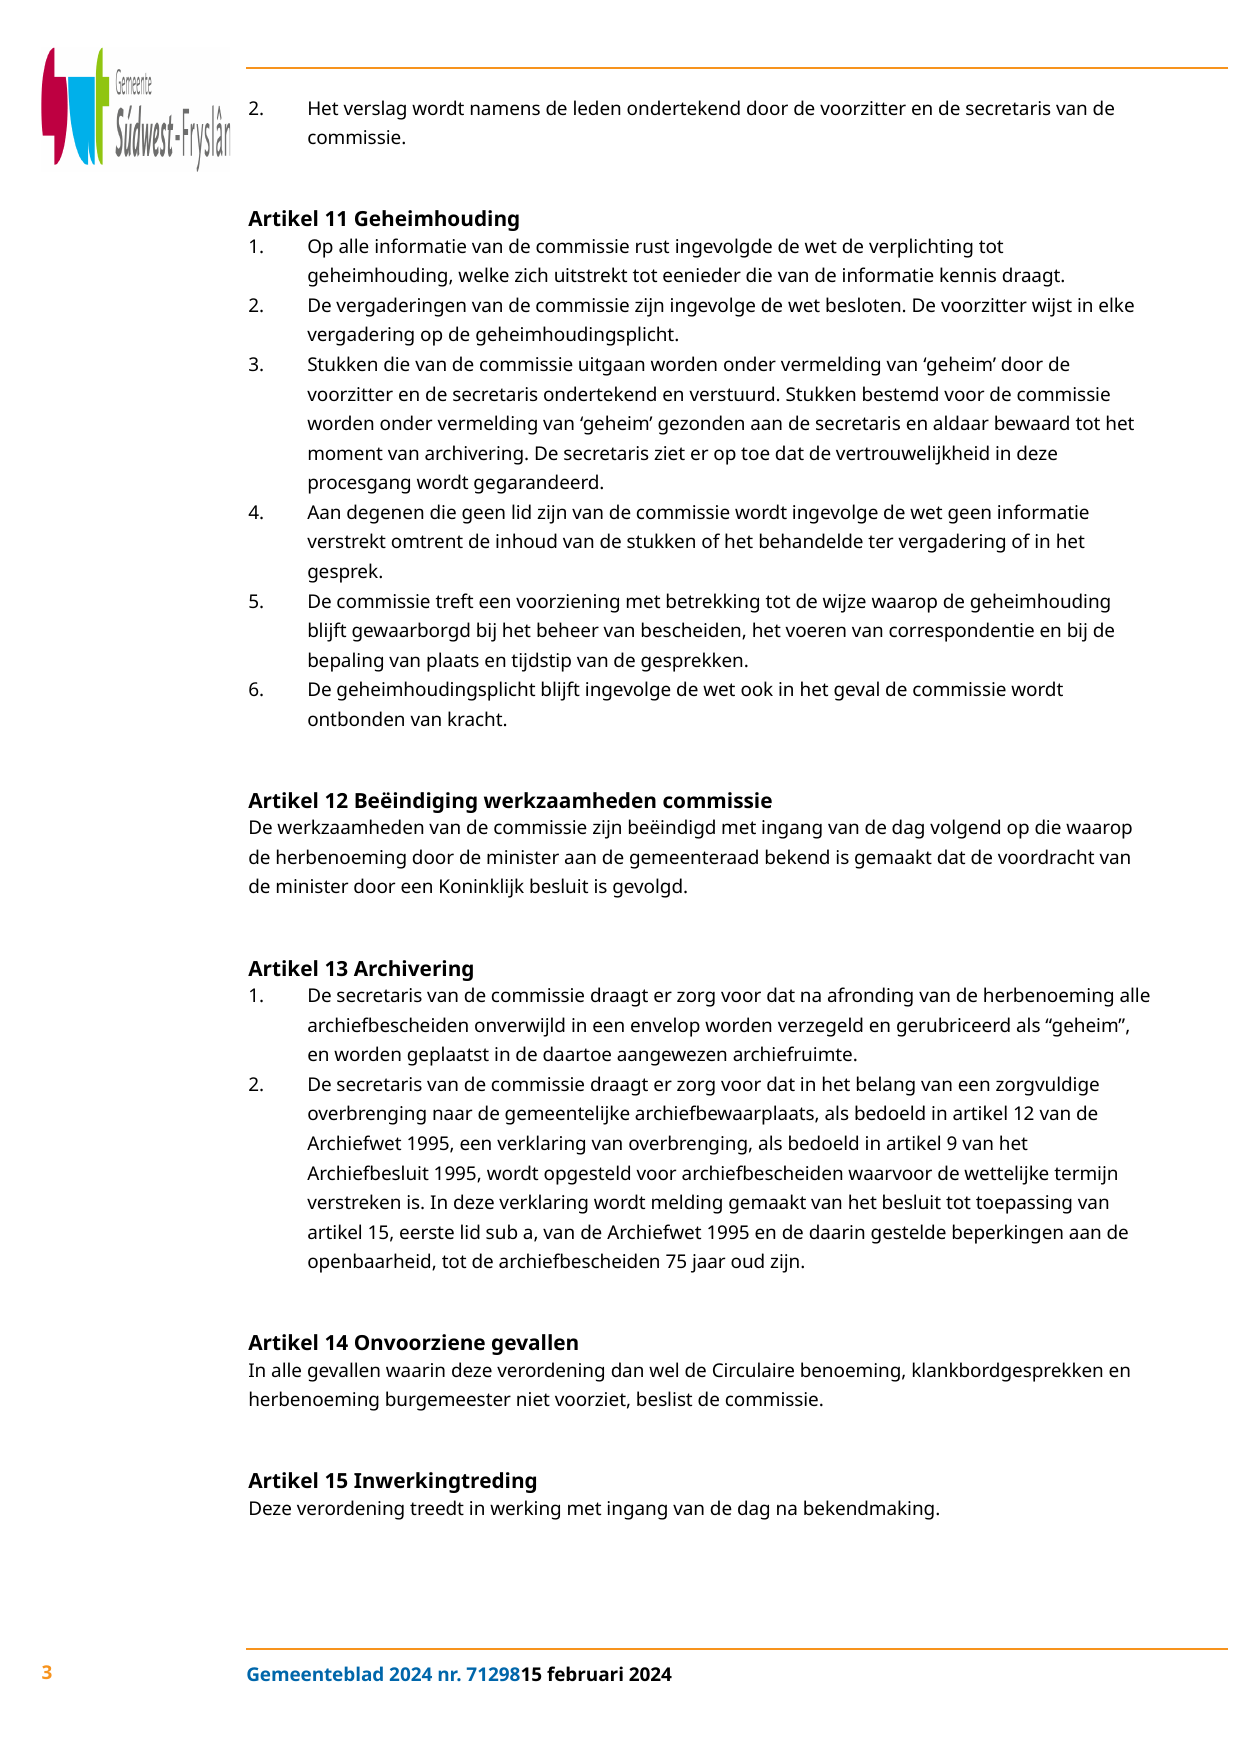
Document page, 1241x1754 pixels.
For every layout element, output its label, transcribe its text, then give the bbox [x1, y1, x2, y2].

text Artikel 11 Geheimhouding [248, 204, 1152, 233]
list De geheimhoudingsplicht blijft ingevolge de wet ook in het geval de commissie wordt ontbonden van kracht. [248, 677, 1152, 732]
text Artikel 13 Archivering [248, 954, 1152, 982]
text Deze verordening treedt in werking met ingang van de dag na bekendmaking. [248, 1495, 1152, 1521]
picture [41, 47, 231, 172]
list Stukken die van de commissie uitgaan worden onder vermelding van ‘geheim’ door de voorzitter en de secretaris ondertekend en verstuurd. Stukken bestemd voor de commissie worden onder vermelding van ‘geheim’ gezonden aan de secretaris en aldaar bewaard tot het moment van archivering. De secretaris ziet er op toe dat de vertrouwelijkheid in deze procesgang wordt gegarandeerd. [248, 351, 1152, 495]
list De secretaris van de commissie draagt er zorg voor dat in het belang van een zorgvuldige overbrenging naar de gemeentelijke archiefbewaarplaats, als bedoeld in artikel 12 van de Archiefwet 1995, een verklaring van overbrenging, als bedoeld in artikel 9 van het Archiefbesluit 1995, wordt opgesteld voor archiefbescheiden waarvoor de wettelijke termijn verstreken is. In deze verklaring wordt melding gemaakt van het besluit tot toepassing van artikel 15, eerste lid sub a, van de Archiefwet 1995 en de daarin gestelde beperkingen aan de openbaarheid, tot de archiefbescheiden 75 jaar oud zijn. [248, 1071, 1152, 1274]
list Op alle informatie van de commissie rust ingevolgde de wet de verplichting tot geheimhouding, welke zich uitstrekt tot eenieder die van de informatie kennis draagt. [248, 233, 1152, 288]
text Artikel 15 Inwerkingtreding [248, 1466, 1152, 1495]
text In alle gevallen waarin deze verordening dan wel de Circulaire benoeming, klankbordgesprekken en herbenoeming burgemeester niet voorziet, beslist de commissie. [248, 1357, 1152, 1412]
text Artikel 12 Beëindiging werkzaamheden commissie [248, 786, 1152, 814]
list De secretaris van de commissie draagt er zorg voor dat na afronding van de herbenoeming alle archiefbescheiden onverwijld in een envelop worden verzegeld en gerubriceerd als “geheim”, en worden geplaatst in de daartoe aangewezen archiefruimte. [248, 982, 1152, 1067]
text De werkzaamheden van de commissie zijn beëindigd met ingang van de dag volgend op die waarop de herbenoeming door de minister aan de gemeenteraad bekend is gemaakt dat de voordracht van de minister door een Koninklijk besluit is gevolgd. [248, 814, 1152, 899]
list Aan degenen die geen lid zijn van de commissie wordt ingevolge de wet geen informatie verstrekt omtrent de inhoud van de stukken of het behandelde ter vergadering of in het gesprek. [248, 499, 1152, 584]
list Het verslag wordt namens de leden ondertekend door de voorzitter en de secretaris van de commissie. [248, 95, 1152, 150]
list De vergaderingen van de commissie zijn ingevolge de wet besloten. De voorzitter wijst in elke vergadering op de geheimhoudingsplicht. [248, 292, 1152, 347]
text Artikel 14 Onvoorziene gevallen [248, 1328, 1152, 1357]
list De commissie treft een voorziening met betrekking tot de wijze waarop de geheimhouding blijft gewaarborgd bij het beheer van bescheiden, het voeren van correspondentie en bij de bepaling van plaats en tijdstip van de gesprekken. [248, 588, 1152, 673]
